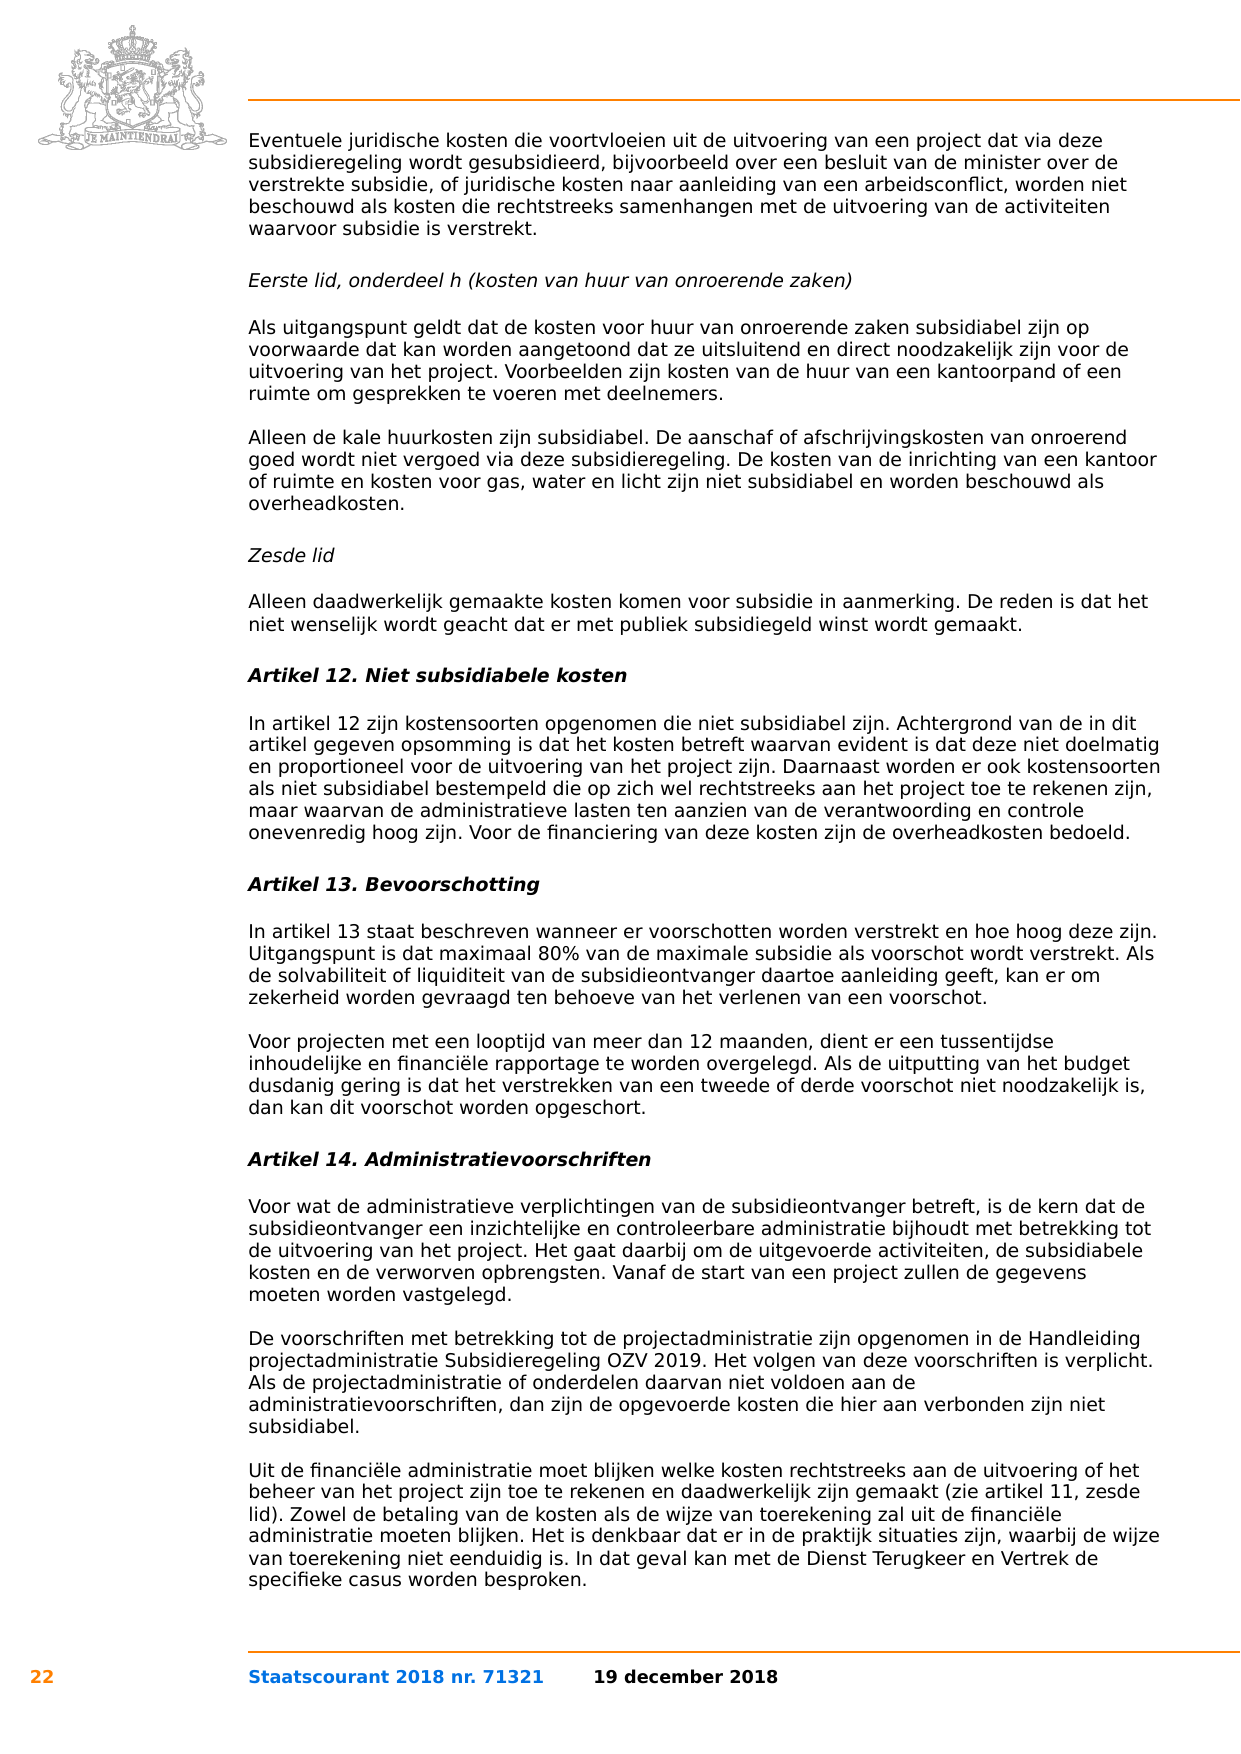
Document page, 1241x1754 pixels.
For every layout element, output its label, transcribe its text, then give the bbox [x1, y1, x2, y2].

subtitle Artikel 12. Niet subsidiabele kosten [248, 665, 1163, 687]
text In artikel 12 zijn kostensoorten opgenomen die niet subsidiabel zijn. Achtergrond van de in dit artikel gegeven opsomming is dat het kosten betreft waarvan evident is dat deze niet doelmatig en proportioneel voor de uitvoering van het project zijn. Daarnaast worden er ook kostensoorten als niet subsidiabel bestempeld die op zich wel rechtstreeks aan het project toe te rekenen zijn, maar waarvan de administratieve lasten ten aanzien van de verantwoording en controle onevenredig hoog zijn. Voor de financiering van deze kosten zijn de overheadkosten bedoeld. [248, 712, 1163, 844]
text Uit de financiële administratie moet blijken welke kosten rechtstreeks aan de uitvoering of het beheer van het project zijn toe te rekenen en daadwerkelijk zijn gemaakt (zie artikel 11, zesde lid). Zowel de betaling van de kosten als de wijze van toerekening zal uit de financiële administratie moeten blijken. Het is denkbaar dat er in de praktijk situaties zijn, waarbij de wijze van toerekening niet eenduidig is. In dat geval kan met de Dienst Terugkeer en Vertrek de specifieke casus worden besproken. [248, 1459, 1163, 1591]
text Voor wat de administratieve verplichtingen van de subsidieontvanger betreft, is de kern dat de subsidieontvanger een inzichtelijke en controleerbare administratie bijhoudt met betrekking tot de uitvoering van het project. Het gaat daarbij om de uitgevoerde activiteiten, de subsidiabele kosten en de verworven opbrengsten. Vanaf de start van een project zullen de gegevens moeten worden vastgelegd. [248, 1196, 1163, 1306]
text Eventuele juridische kosten die voortvloeien uit de uitvoering van een project dat via deze subsidieregeling wordt gesubsidieerd, bijvoorbeeld over een besluit van de minister over de verstrekte subsidie, of juridische kosten naar aanleiding van een arbeidsconflict, worden niet beschouwd als kosten die rechtstreeks samenhangen met de uitvoering van de activiteiten waarvoor subsidie is verstrekt. [248, 130, 1163, 240]
subtitle Artikel 14. Administratievoorschriften [248, 1149, 1163, 1171]
subtitle Zesde lid [248, 544, 1163, 566]
subtitle Artikel 13. Bevoorschotting [248, 874, 1163, 896]
text Als uitgangspunt geldt dat de kosten voor huur van onroerende zaken subsidiabel zijn op voorwaarde dat kan worden aangetoond dat ze uitsluitend en direct noodzakelijk zijn voor de uitvoering van het project. Voorbeelden zijn kosten van de huur van een kantoorpand of een ruimte om gesprekken te voeren met deelnemers. [248, 317, 1163, 405]
picture [38, 25, 227, 150]
text Voor projecten met een looptijd van meer dan 12 maanden, dient er een tussentijdse inhoudelijke en financiële rapportage te worden overgelegd. Als de uitputting van het budget dusdanig gering is dat het verstrekken van een tweede of derde voorschot niet noodzakelijk is, dan kan dit voorschot worden opgeschort. [248, 1031, 1163, 1119]
text De voorschriften met betrekking tot de projectadministratie zijn opgenomen in de Handleiding projectadministratie Subsidieregeling OZV 2019. Het volgen van deze voorschriften is verplicht. Als de projectadministratie of onderdelen daarvan niet voldoen aan de administratievoorschriften, dan zijn de opgevoerde kosten die hier aan verbonden zijn niet subsidiabel. [248, 1328, 1163, 1438]
text Alleen daadwerkelijk gemaakte kosten komen voor subsidie in aanmerking. De reden is dat het niet wenselijk wordt geacht dat er met publiek subsidiegeld winst wordt gemaakt. [248, 591, 1163, 635]
text In artikel 13 staat beschreven wanneer er voorschotten worden verstrekt en hoe hoog deze zijn. Uitgangspunt is dat maximaal 80% van de maximale subsidie als voorschot wordt verstrekt. Als de solvabiliteit of liquiditeit van de subsidieontvanger daartoe aanleiding geeft, kan er om zekerheid worden gevraagd ten behoeve van het verlenen van een voorschot. [248, 921, 1163, 1009]
subtitle Eerste lid, onderdeel h (kosten van huur van onroerende zaken) [248, 270, 1163, 292]
text Alleen de kale huurkosten zijn subsidiabel. De aanschaf of afschrijvingskosten van onroerend goed wordt niet vergoed via deze subsidieregeling. De kosten van de inrichting van een kantoor of ruimte en kosten voor gas, water en licht zijn niet subsidiabel en worden beschouwd als overheadkosten. [248, 427, 1163, 514]
